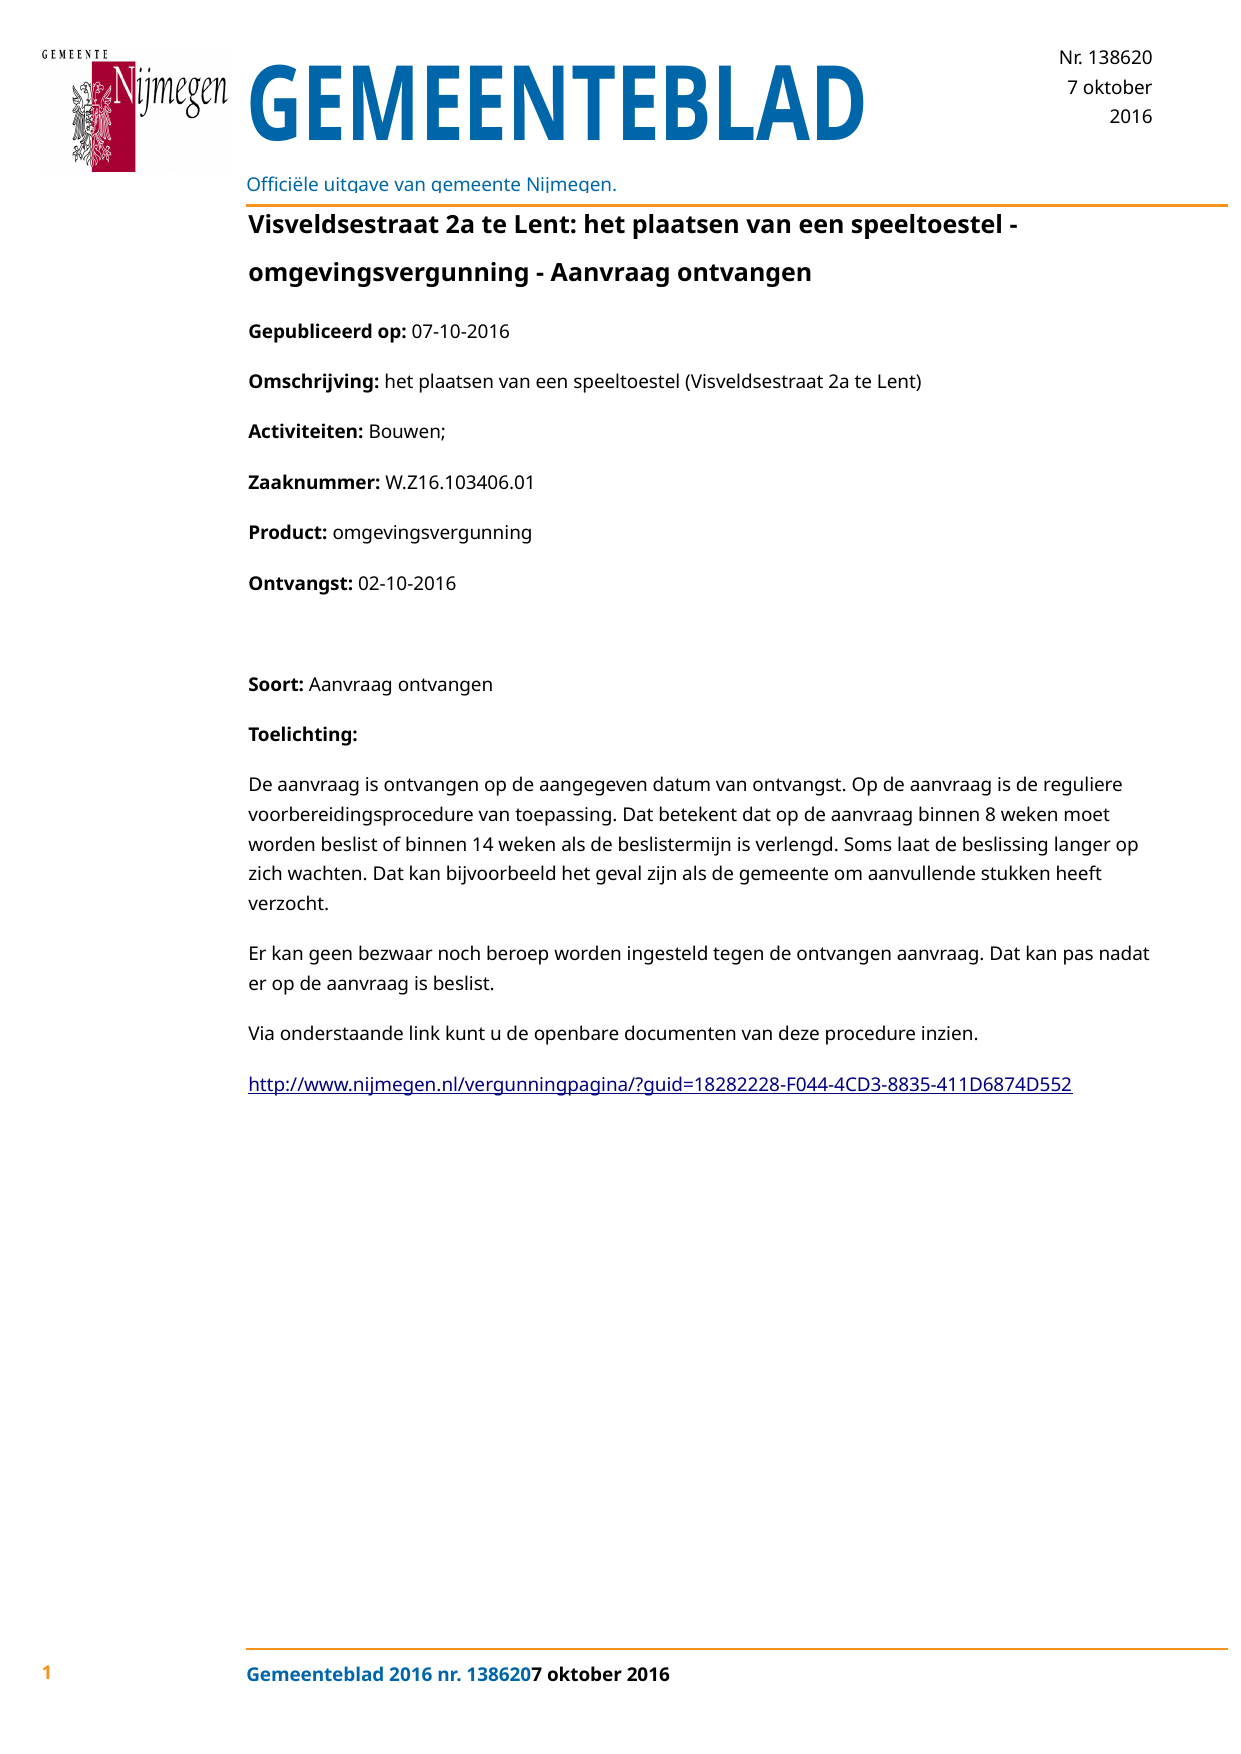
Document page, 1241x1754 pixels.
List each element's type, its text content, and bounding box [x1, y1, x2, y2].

text Ontvangst: 02-10-2016 [248, 570, 1152, 596]
text http://www.nijmegen.nl/vergunningpagina/?guid=18282228-F044-4CD3-8835-411D6874D552 [248, 1071, 1152, 1097]
picture [41, 47, 231, 172]
text Visveldsestraat 2a te Lent: het plaatsen van een speeltoestel - omgevingsvergunning - Aanvraag ontvangen [248, 207, 1152, 288]
text Toelichting: [248, 721, 1152, 747]
text Via onderstaande link kunt u de openbare documenten van deze procedure inzien. [248, 1020, 1152, 1046]
text Activiteiten: Bouwen; [248, 419, 1152, 444]
text De aanvraag is ontvangen op de aangegeven datum van ontvangst. Op de aanvraag is de reguliere voorbereidingsprocedure van toepassing. Dat betekent dat op de aanvraag binnen 8 weken moet worden beslist of binnen 14 weken als de beslistermijn is verlengd. Soms laat de beslissing langer op zich wachten. Dat kan bijvoorbeeld het geval zijn als de gemeente om aanvullende stukken heeft verzocht. [248, 772, 1152, 916]
text Soort: Aanvraag ontvangen [248, 671, 1152, 697]
text Product: omgevingsvergunning [248, 519, 1152, 545]
text Zaaknummer: W.Z16.103406.01 [248, 469, 1152, 495]
text Gepubliceerd op: 07-10-2016 [248, 318, 1152, 344]
text Er kan geen bezwaar noch beroep worden ingesteld tegen de ontvangen aanvraag. Dat kan pas nadat er op de aanvraag is beslist. [248, 940, 1152, 996]
text Omschrijving: het plaatsen van een speeltoestel (Visveldsestraat 2a te Lent) [248, 368, 1152, 394]
